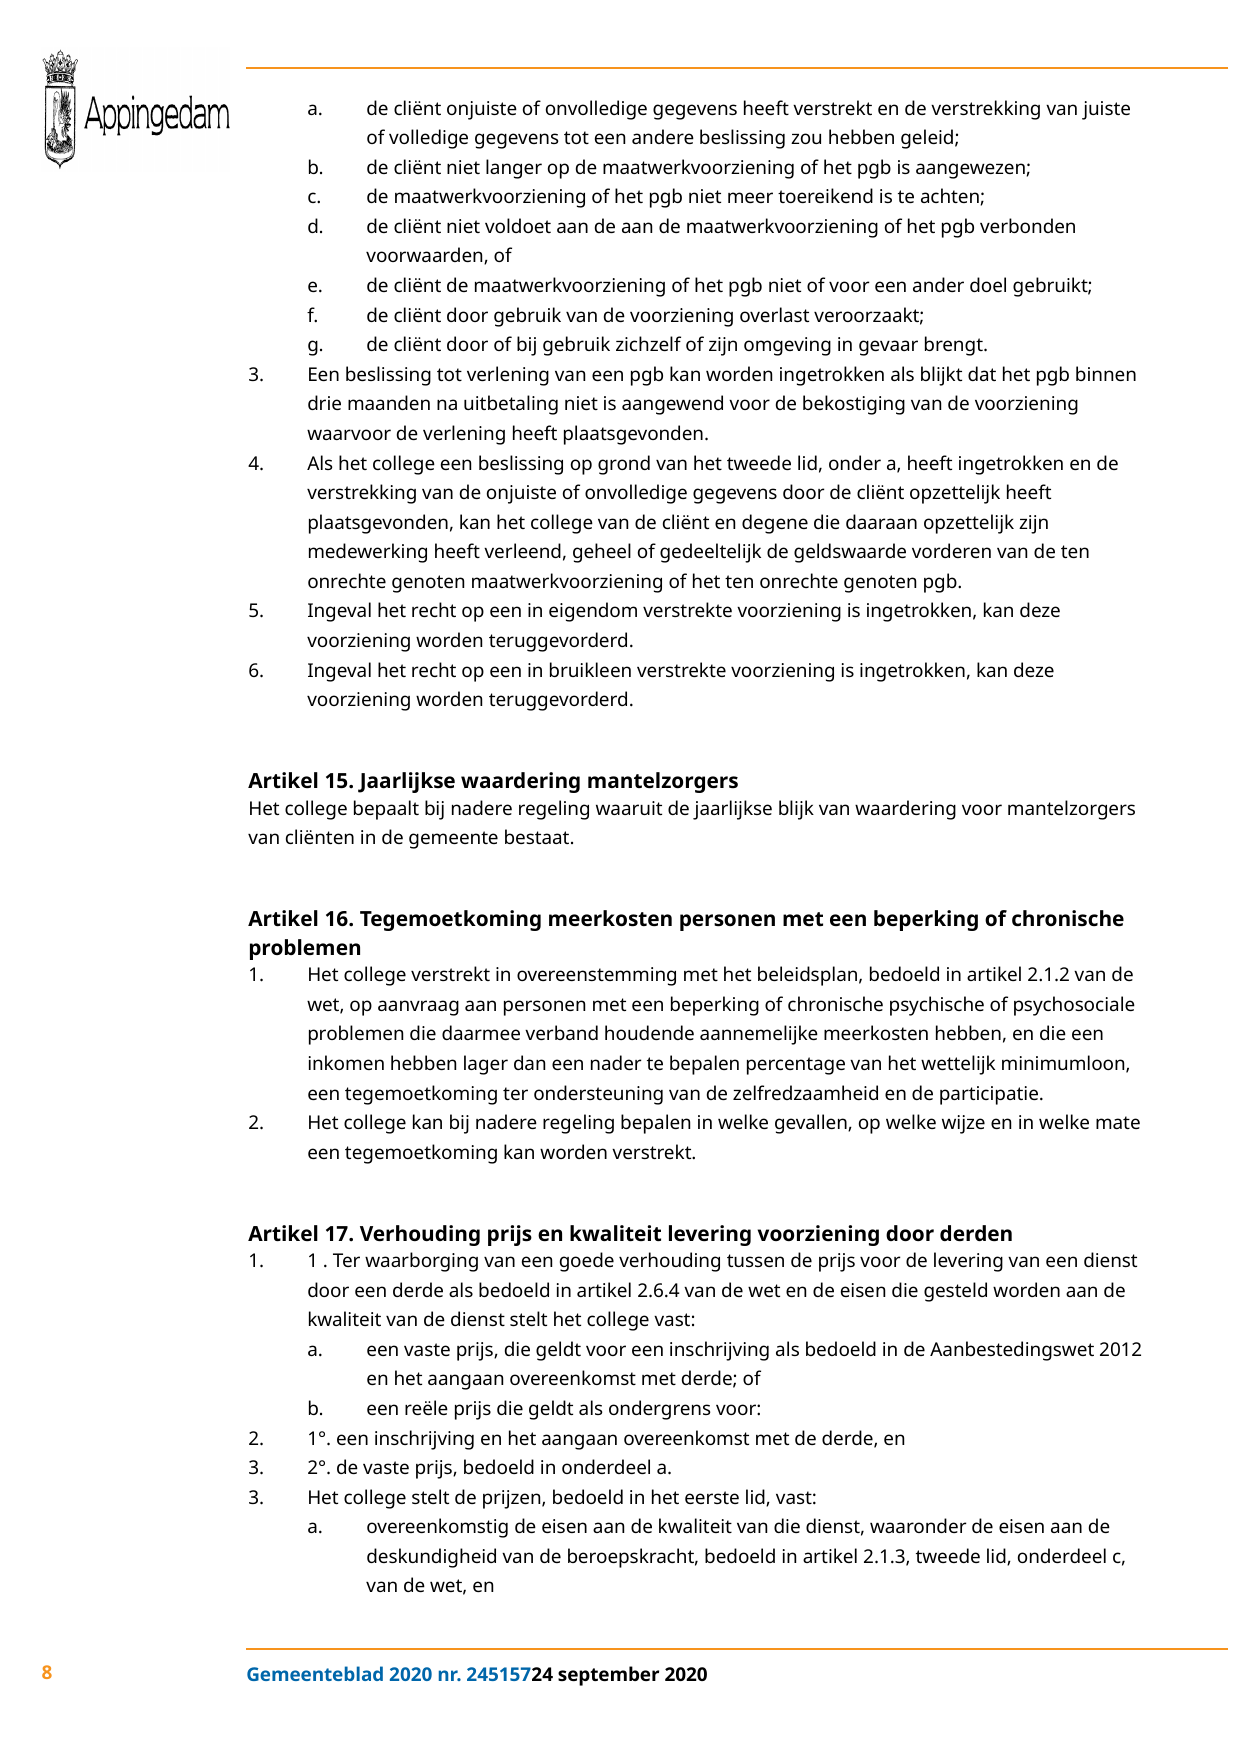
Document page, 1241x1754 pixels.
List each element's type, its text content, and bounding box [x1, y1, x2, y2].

list Ingeval het recht op een in bruikleen verstrekte voorziening is ingetrokken, kan deze voorziening worden teruggevorderd. [248, 657, 1152, 712]
list Een beslissing tot verlening van een pgb kan worden ingetrokken als blijkt dat het pgb binnen drie maanden na uitbetaling niet is aangewend voor de bekostiging van de voorziening waarvoor de verlening heeft plaatsgevonden. [248, 361, 1152, 446]
picture [41, 47, 231, 172]
list een reële prijs die geldt als ondergrens voor: [307, 1395, 1152, 1421]
list de cliënt niet voldoet aan de aan de maatwerkvoorziening of het pgb verbonden voorwaarden, of [307, 213, 1152, 268]
text Het college bepaalt bij nadere regeling waaruit de jaarlijkse blijk van waardering voor mantelzorgers van cliënten in de gemeente bestaat. [248, 795, 1152, 850]
list de cliënt door of bij gebruik zichzelf of zijn omgeving in gevaar brengt. [307, 331, 1152, 357]
list Het college stelt de prijzen, bedoeld in het eerste lid, vast: [248, 1484, 1152, 1510]
list overeenkomstig de eisen aan de kwaliteit van die dienst, waaronder de eisen aan de deskundigheid van de beroepskracht, bedoeld in artikel 2.1.3, tweede lid, onderdeel c, van de wet, en [307, 1513, 1152, 1598]
list Het college verstrekt in overeenstemming met het beleidsplan, bedoeld in artikel 2.1.2 van de wet, op aanvraag aan personen met een beperking of chronische psychische of psychosociale problemen die daarmee verband houdende aannemelijke meerkosten hebben, en die een inkomen hebben lager dan een nader te bepalen percentage van het wettelijk minimumloon, een tegemoetkoming ter ondersteuning van de zelfredzaamheid en de participatie. [248, 961, 1152, 1105]
list Het college kan bij nadere regeling bepalen in welke gevallen, op welke wijze en in welke mate een tegemoetkoming kan worden verstrekt. [248, 1109, 1152, 1164]
list een vaste prijs, die geldt voor een inschrijving als bedoeld in de Aanbestedingswet 2012 en het aangaan overeenkomst met derde; of [307, 1336, 1152, 1391]
list 1 . Ter waarborging van een goede verhouding tussen de prijs voor de levering van een dienst door een derde als bedoeld in artikel 2.6.4 van de wet en de eisen die gesteld worden aan de kwaliteit van de dienst stelt het college vast: [248, 1247, 1152, 1332]
list de cliënt door gebruik van de voorziening overlast veroorzaakt; [307, 302, 1152, 328]
text Artikel 16. Tegemoetkoming meerkosten personen met een beperking of chronische problemen [248, 904, 1152, 961]
text Artikel 15. Jaarlijkse waardering mantelzorgers [248, 766, 1152, 795]
list 1°. een inschrijving en het aangaan overeenkomst met de derde, en [248, 1425, 1152, 1451]
text Artikel 17. Verhouding prijs en kwaliteit levering voorziening door derden [248, 1219, 1152, 1247]
list Ingeval het recht op een in eigendom verstrekte voorziening is ingetrokken, kan deze voorziening worden teruggevorderd. [248, 598, 1152, 653]
list de maatwerkvoorziening of het pgb niet meer toereikend is te achten; [307, 183, 1152, 209]
list 2°. de vaste prijs, bedoeld in onderdeel a. [248, 1454, 1152, 1480]
list de cliënt onjuiste of onvolledige gegevens heeft verstrekt en de verstrekking van juiste of volledige gegevens tot een andere beslissing zou hebben geleid; [307, 95, 1152, 150]
list Als het college een beslissing op grond van het tweede lid, onder a, heeft ingetrokken en de verstrekking van de onjuiste of onvolledige gegevens door de cliënt opzettelijk heeft plaatsgevonden, kan het college van de cliënt en degene die daaraan opzettelijk zijn medewerking heeft verleend, geheel of gedeeltelijk de geldswaarde vorderen van de ten onrechte genoten maatwerkvoorziening of het ten onrechte genoten pgb. [248, 450, 1152, 594]
list de cliënt de maatwerkvoorziening of het pgb niet of voor een ander doel gebruikt; [307, 272, 1152, 298]
list de cliënt niet langer op de maatwerkvoorziening of het pgb is aangewezen; [307, 154, 1152, 180]
